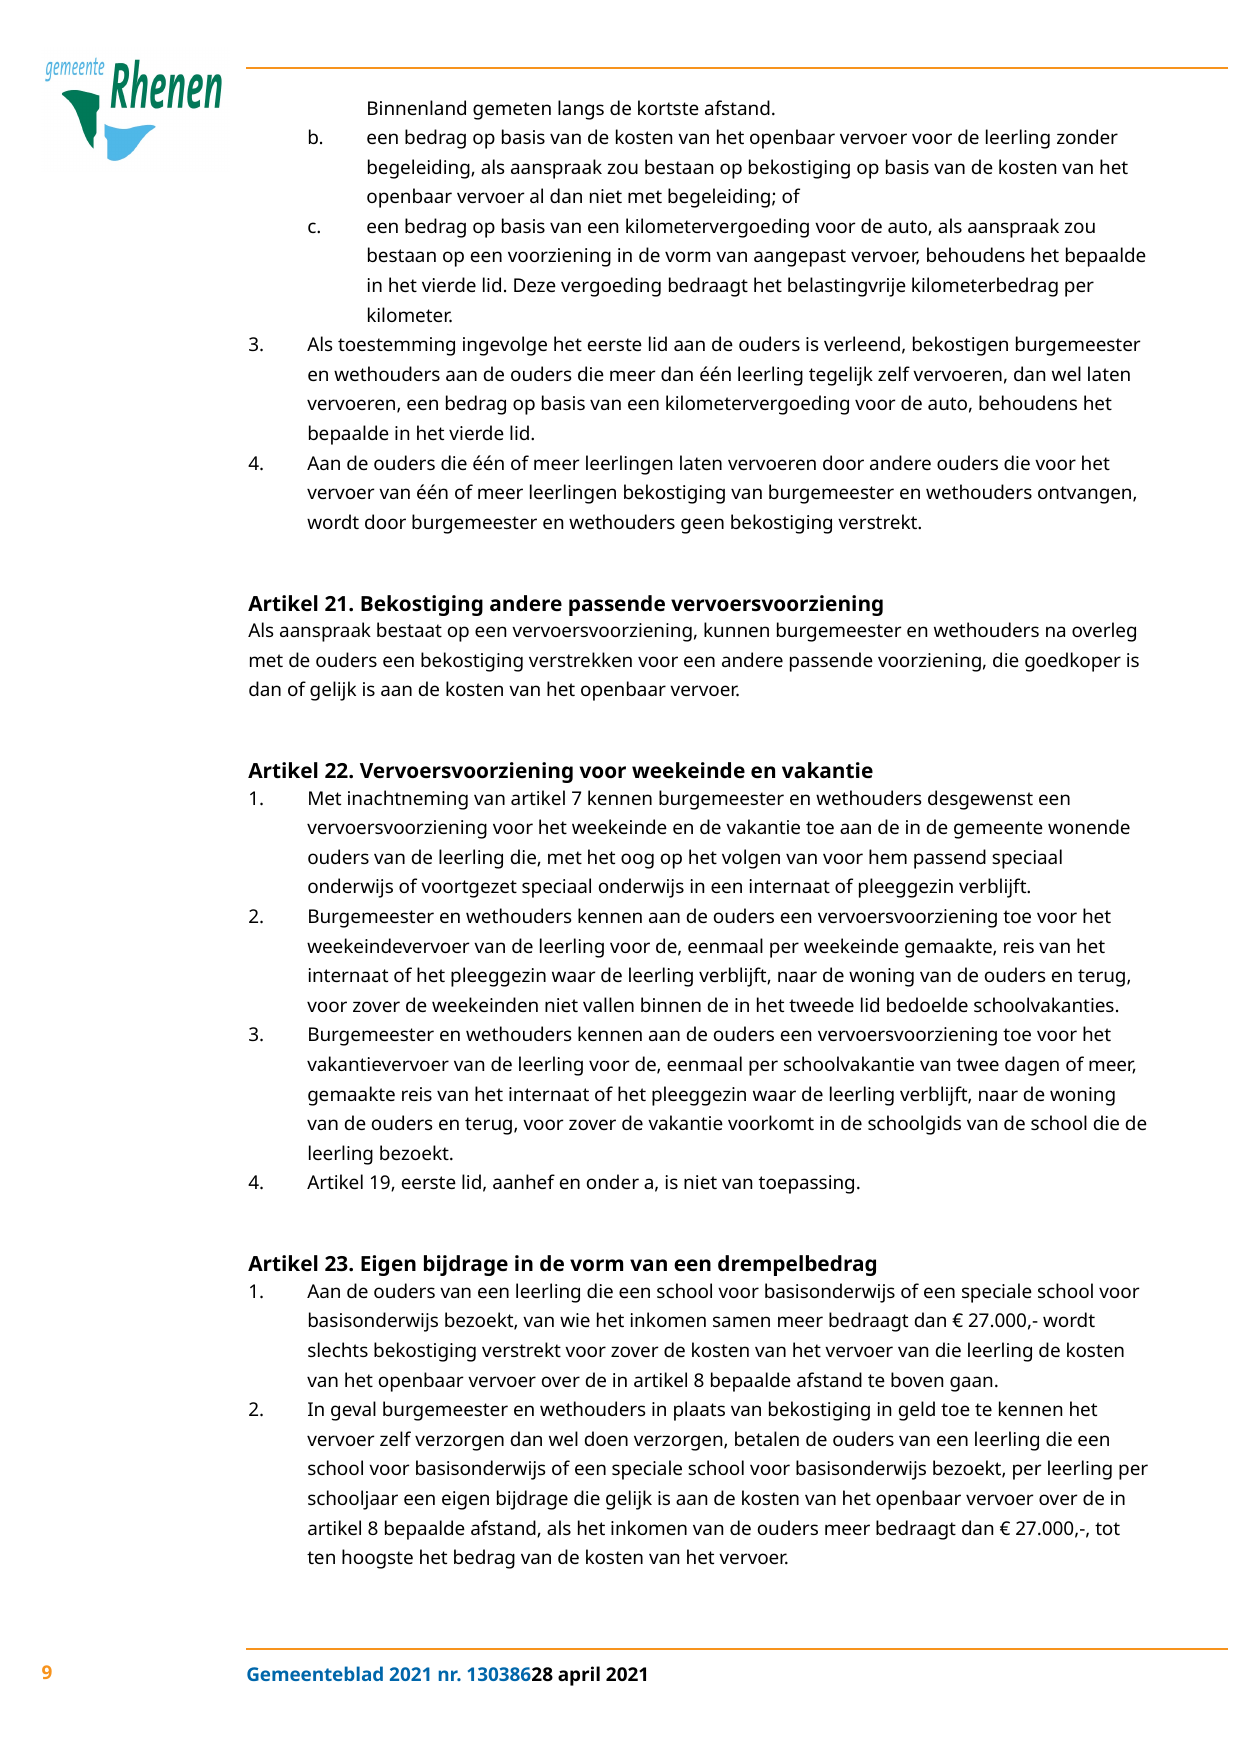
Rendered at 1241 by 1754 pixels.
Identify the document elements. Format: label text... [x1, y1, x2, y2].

list een bedrag op basis van de kosten van het openbaar vervoer voor de leerling zonder begeleiding, als aanspraak zou bestaan op bekostiging op basis van de kosten van het openbaar vervoer al dan niet met begeleiding; of [307, 124, 1152, 209]
list een bedrag op basis van een kilometervergoeding voor de auto, als aanspraak zou bestaan op een voorziening in de vorm van aangepast vervoer, behoudens het bepaalde in het vierde lid. Deze vergoeding bedraagt het belastingvrije kilometerbedrag per kilometer. [307, 213, 1152, 328]
list Aan de ouders van een leerling die een school voor basisonderwijs of een speciale school voor basisonderwijs bezoekt, van wie het inkomen samen meer bedraagt dan € 27.000,- wordt slechts bekostiging verstrekt voor zover de kosten van het vervoer van die leerling de kosten van het openbaar vervoer over de in artikel 8 bepaalde afstand te boven gaan. [248, 1278, 1152, 1392]
list Aan de ouders die één of meer leerlingen laten vervoeren door andere ouders die voor het vervoer van één of meer leerlingen bekostiging van burgemeester en wethouders ontvangen, wordt door burgemeester en wethouders geen bekostiging verstrekt. [248, 450, 1152, 535]
list In geval burgemeester en wethouders in plaats van bekostiging in geld toe te kennen het vervoer zelf verzorgen dan wel doen verzorgen, betalen de ouders van een leerling die een school voor basisonderwijs of een speciale school voor basisonderwijs bezoekt, per leerling per schooljaar een eigen bijdrage die gelijk is aan de kosten van het openbaar vervoer over de in artikel 8 bepaalde afstand, als het inkomen van de ouders meer bedraagt dan € 27.000,-, tot ten hoogste het bedrag van de kosten van het vervoer. [248, 1396, 1152, 1570]
picture [41, 47, 231, 172]
text Als aanspraak bestaat op een vervoersvoorziening, kunnen burgemeester en wethouders na overleg met de ouders een bekostiging verstrekken voor een andere passende voorziening, die goedkoper is dan of gelijk is aan de kosten van het openbaar vervoer. [248, 617, 1152, 702]
list Met inachtneming van artikel 7 kennen burgemeester en wethouders desgewenst een vervoersvoorziening voor het weekeinde en de vakantie toe aan de in de gemeente wonende ouders van de leerling die, met het oog op het volgen van voor hem passend speciaal onderwijs of voortgezet speciaal onderwijs in een internaat of pleeggezin verblijft. [248, 785, 1152, 899]
list Burgemeester en wethouders kennen aan de ouders een vervoersvoorziening toe voor het weekeindevervoer van de leerling voor de, eenmaal per weekeinde gemaakte, reis van het internaat of het pleeggezin waar de leerling verblijft, naar de woning van de ouders en terug, voor zover de weekeinden niet vallen binnen de in het tweede lid bedoelde schoolvakanties. [248, 903, 1152, 1018]
text Artikel 22. Vervoersvoorziening voor weekeinde en vakantie [248, 757, 1152, 785]
text Artikel 21. Bekostiging andere passende vervoersvoorziening [248, 589, 1152, 617]
list Als toestemming ingevolge het eerste lid aan de ouders is verleend, bekostigen burgemeester en wethouders aan de ouders die meer dan één leerling tegelijk zelf vervoeren, dan wel laten vervoeren, een bedrag op basis van een kilometervergoeding voor de auto, behoudens het bepaalde in het vierde lid. [248, 331, 1152, 446]
list Artikel 19, eerste lid, aanhef en onder a, is niet van toepassing. [248, 1169, 1152, 1195]
list Binnenland gemeten langs de kortste afstand. [307, 95, 1152, 121]
text Artikel 23. Eigen bijdrage in de vorm van een drempelbedrag [248, 1249, 1152, 1278]
list Burgemeester en wethouders kennen aan de ouders een vervoersvoorziening toe voor het vakantievervoer van de leerling voor de, eenmaal per schoolvakantie van twee dagen of meer, gemaakte reis van het internaat of het pleeggezin waar de leerling verblijft, naar de woning van de ouders en terug, voor zover de vakantie voorkomt in de schoolgids van de school die de leerling bezoekt. [248, 1022, 1152, 1166]
